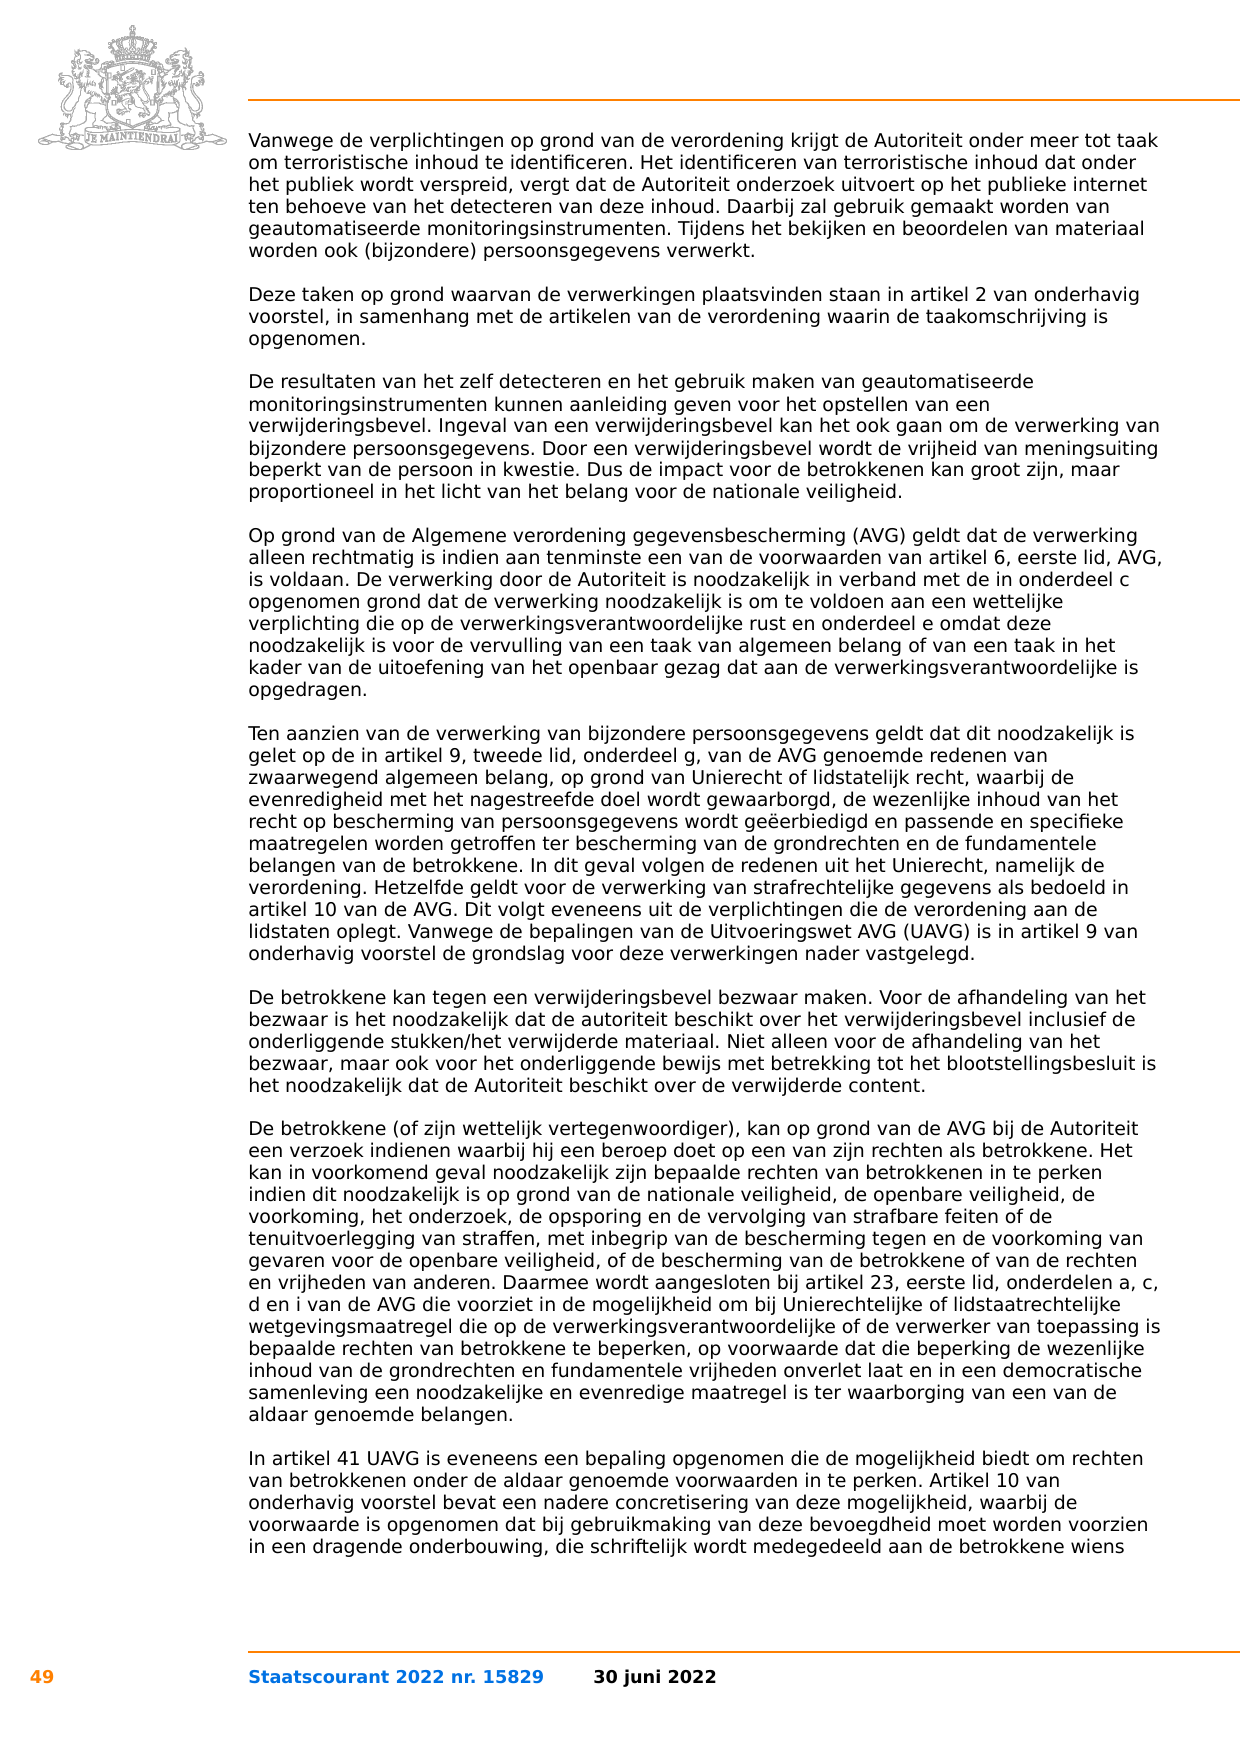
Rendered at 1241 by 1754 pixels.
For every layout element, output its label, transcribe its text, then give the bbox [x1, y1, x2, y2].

text Deze taken op grond waarvan de verwerkingen plaatsvinden staan in artikel 2 van onderhavig voorstel, in samenhang met de artikelen van de verordening waarin de taakomschrijving is opgenomen. [248, 284, 1163, 349]
text Ten aanzien van de verwerking van bijzondere persoonsgegevens geldt dat dit noodzakelijk is gelet op de in artikel 9, tweede lid, onderdeel g, van de AVG genoemde redenen van zwaarwegend algemeen belang, op grond van Unierecht of lidstatelijk recht, waarbij de evenredigheid met het nagestreefde doel wordt gewaarborgd, de wezenlijke inhoud van het recht op bescherming van persoonsgegevens wordt geëerbiedigd en passende en specifieke maatregelen worden getroffen ter bescherming van de grondrechten en de fundamentele belangen van de betrokkene. In dit geval volgen de redenen uit het Unierecht, namelijk de verordening. Hetzelfde geldt voor de verwerking van strafrechtelijke gegevens als bedoeld in artikel 10 van de AVG. Dit volgt eveneens uit de verplichtingen die de verordening aan de lidstaten oplegt. Vanwege de bepalingen van de Uitvoeringswet AVG (UAVG) is in artikel 9 van onderhavig voorstel de grondslag voor deze verwerkingen nader vastgelegd. [248, 723, 1163, 965]
text De betrokkene kan tegen een verwijderingsbevel bezwaar maken. Voor de afhandeling van het bezwaar is het noodzakelijk dat de autoriteit beschikt over het verwijderingsbevel inclusief de onderliggende stukken/het verwijderde materiaal. Niet alleen voor de afhandeling van het bezwaar, maar ook voor het onderliggende bewijs met betrekking tot het blootstellingsbesluit is het noodzakelijk dat de Autoriteit beschikt over de verwijderde content. [248, 987, 1163, 1096]
picture [38, 25, 227, 150]
text Vanwege de verplichtingen op grond van de verordening krijgt de Autoriteit onder meer tot taak om terroristische inhoud te identificeren. Het identificeren van terroristische inhoud dat onder het publiek wordt verspreid, vergt dat de Autoriteit onderzoek uitvoert op het publieke internet ten behoeve van het detecteren van deze inhoud. Daarbij zal gebruik gemaakt worden van geautomatiseerde monitoringsinstrumenten. Tijdens het bekijken en beoordelen van materiaal worden ook (bijzondere) persoonsgegevens verwerkt. [248, 130, 1163, 262]
text De resultaten van het zelf detecteren en het gebruik maken van geautomatiseerde monitoringsinstrumenten kunnen aanleiding geven voor het opstellen van een verwijderingsbevel. Ingeval van een verwijderingsbevel kan het ook gaan om de verwerking van bijzondere persoonsgegevens. Door een verwijderingsbevel wordt de vrijheid van meningsuiting beperkt van de persoon in kwestie. Dus de impact voor de betrokkenen kan groot zijn, maar proportioneel in het licht van het belang voor de nationale veiligheid. [248, 371, 1163, 503]
text Op grond van de Algemene verordening gegevensbescherming (AVG) geldt dat de verwerking alleen rechtmatig is indien aan tenminste een van de voorwaarden van artikel 6, eerste lid, AVG, is voldaan. De verwerking door de Autoriteit is noodzakelijk in verband met de in onderdeel c opgenomen grond dat de verwerking noodzakelijk is om te voldoen aan een wettelijke verplichting die op de verwerkingsverantwoordelijke rust en onderdeel e omdat deze noodzakelijk is voor de vervulling van een taak van algemeen belang of van een taak in het kader van de uitoefening van het openbaar gezag dat aan de verwerkingsverantwoordelijke is opgedragen. [248, 525, 1163, 701]
text De betrokkene (of zijn wettelijk vertegenwoordiger), kan op grond van de AVG bij de Autoriteit een verzoek indienen waarbij hij een beroep doet op een van zijn rechten als betrokkene. Het kan in voorkomend geval noodzakelijk zijn bepaalde rechten van betrokkenen in te perken indien dit noodzakelijk is op grond van de nationale veiligheid, de openbare veiligheid, de voorkoming, het onderzoek, de opsporing en de vervolging van strafbare feiten of de tenuitvoerlegging van straffen, met inbegrip van de bescherming tegen en de voorkoming van gevaren voor de openbare veiligheid, of de bescherming van de betrokkene of van de rechten en vrijheden van anderen. Daarmee wordt aangesloten bij artikel 23, eerste lid, onderdelen a, c, d en i van de AVG die voorziet in de mogelijkheid om bij Unierechtelijke of lidstaatrechtelijke wetgevingsmaatregel die op de verwerkingsverantwoordelijke of de verwerker van toepassing is bepaalde rechten van betrokkene te beperken, op voorwaarde dat die beperking de wezenlijke inhoud van de grondrechten en fundamentele vrijheden onverlet laat en in een democratische samenleving een noodzakelijke en evenredige maatregel is ter waarborging van een van de aldaar genoemde belangen. [248, 1118, 1163, 1426]
text In artikel 41 UAVG is eveneens een bepaling opgenomen die de mogelijkheid biedt om rechten van betrokkenen onder de aldaar genoemde voorwaarden in te perken. Artikel 10 van onderhavig voorstel bevat een nadere concretisering van deze mogelijkheid, waarbij de voorwaarde is opgenomen dat bij gebruikmaking van deze bevoegdheid moet worden voorzien in een dragende onderbouwing, die schriftelijk wordt medegedeeld aan de betrokkene wiens [248, 1448, 1163, 1558]
